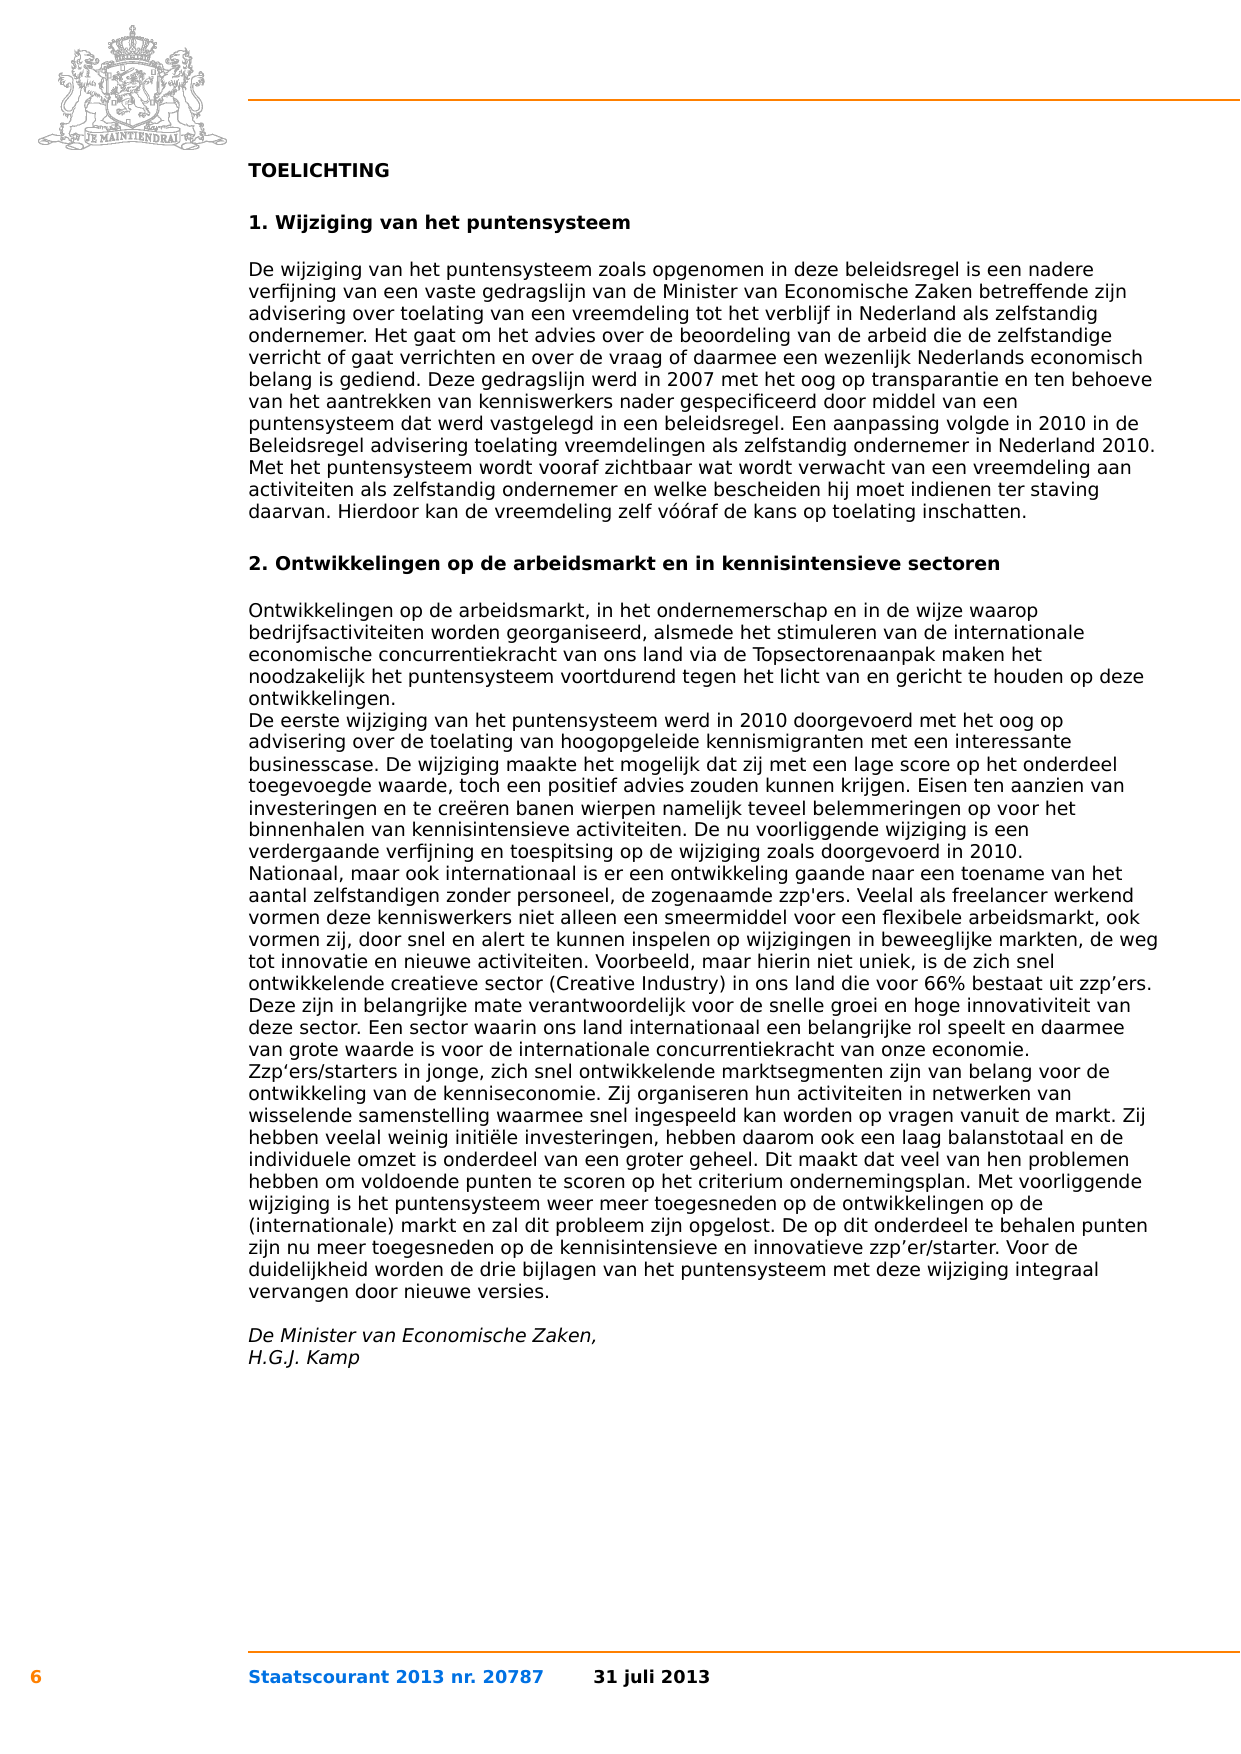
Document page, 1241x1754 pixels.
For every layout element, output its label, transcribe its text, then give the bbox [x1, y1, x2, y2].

text De wijziging van het puntensysteem zoals opgenomen in deze beleidsregel is een nadere verfijning van een vaste gedragslijn van de Minister van Economische Zaken betreffende zijn advisering over toelating van een vreemdeling tot het verblijf in Nederland als zelfstandig ondernemer. Het gaat om het advies over de beoordeling van de arbeid die de zelfstandige verricht of gaat verrichten en over de vraag of daarmee een wezenlijk Nederlands economisch belang is gediend. Deze gedragslijn werd in 2007 met het oog op transparantie en ten behoeve van het aantrekken van kenniswerkers nader gespecificeerd door middel van een puntensysteem dat werd vastgelegd in een beleidsregel. Een aanpassing volgde in 2010 in de Beleidsregel advisering toelating vreemdelingen als zelfstandig ondernemer in Nederland 2010. Met het puntensysteem wordt vooraf zichtbaar wat wordt verwacht van een vreemdeling aan activiteiten als zelfstandig ondernemer en welke bescheiden hij moet indienen ter staving daarvan. Hierdoor kan de vreemdeling zelf vóóraf de kans op toelating inschatten. [248, 259, 1163, 523]
subtitle 2. Ontwikkelingen op de arbeidsmarkt en in kennisintensieve sectoren [248, 553, 1163, 574]
text Nationaal, maar ook internationaal is er een ontwikkeling gaande naar een toename van het aantal zelfstandigen zonder personeel, de zogenaamde zzp'ers. Veelal als freelancer werkend vormen deze kenniswerkers niet alleen een smeermiddel voor een flexibele arbeidsmarkt, ook vormen zij, door snel en alert te kunnen inspelen op wijzigingen in beweeglijke markten, de weg tot innovatie en nieuwe activiteiten. Voorbeeld, maar hierin niet uniek, is de zich snel ontwikkelende creatieve sector (Creative Industry) in ons land die voor 66% bestaat uit zzp’ers. Deze zijn in belangrijke mate verantwoordelijk voor de snelle groei en hoge innovativiteit van deze sector. Een sector waarin ons land internationaal een belangrijke rol speelt en daarmee van grote waarde is voor de internationale concurrentiekracht van onze economie. [248, 863, 1163, 1061]
text Zzp‘ers/starters in jonge, zich snel ontwikkelende marktsegmenten zijn van belang voor de ontwikkeling van de kenniseconomie. Zij organiseren hun activiteiten in netwerken van wisselende samenstelling waarmee snel ingespeeld kan worden op vragen vanuit de markt. Zij hebben veelal weinig initiële investeringen, hebben daarom ook een laag balanstotaal en de individuele omzet is onderdeel van een groter geheel. Dit maakt dat veel van hen problemen hebben om voldoende punten te scoren op het criterium ondernemingsplan. Met voorliggende wijziging is het puntensysteem weer meer toegesneden op de ontwikkelingen op de (internationale) markt en zal dit probleem zijn opgelost. De op dit onderdeel te behalen punten zijn nu meer toegesneden op de kennisintensieve en innovatieve zzp’er/starter. Voor de duidelijkheid worden de drie bijlagen van het puntensysteem met deze wijziging integraal vervangen door nieuwe versies. [248, 1061, 1163, 1303]
picture [38, 25, 227, 150]
subtitle TOELICHTING [248, 160, 1163, 182]
text De Minister van Economische Zaken, H.G.J. Kamp [248, 1325, 1163, 1369]
text Ontwikkelingen op de arbeidsmarkt, in het ondernemerschap en in de wijze waarop bedrijfsactiviteiten worden georganiseerd, alsmede het stimuleren van de internationale economische concurrentiekracht van ons land via de Topsectorenaanpak maken het noodzakelijk het puntensysteem voortdurend tegen het licht van en gericht te houden op deze ontwikkelingen. [248, 599, 1163, 709]
text De eerste wijziging van het puntensysteem werd in 2010 doorgevoerd met het oog op advisering over de toelating van hoogopgeleide kennismigranten met een interessante businesscase. De wijziging maakte het mogelijk dat zij met een lage score op het onderdeel toegevoegde waarde, toch een positief advies zouden kunnen krijgen. Eisen ten aanzien van investeringen en te creëren banen wierpen namelijk teveel belemmeringen op voor het binnenhalen van kennisintensieve activiteiten. De nu voorliggende wijziging is een verdergaande verfijning en toespitsing op de wijziging zoals doorgevoerd in 2010. [248, 709, 1163, 863]
subtitle 1. Wijziging van het puntensysteem [248, 212, 1163, 234]
